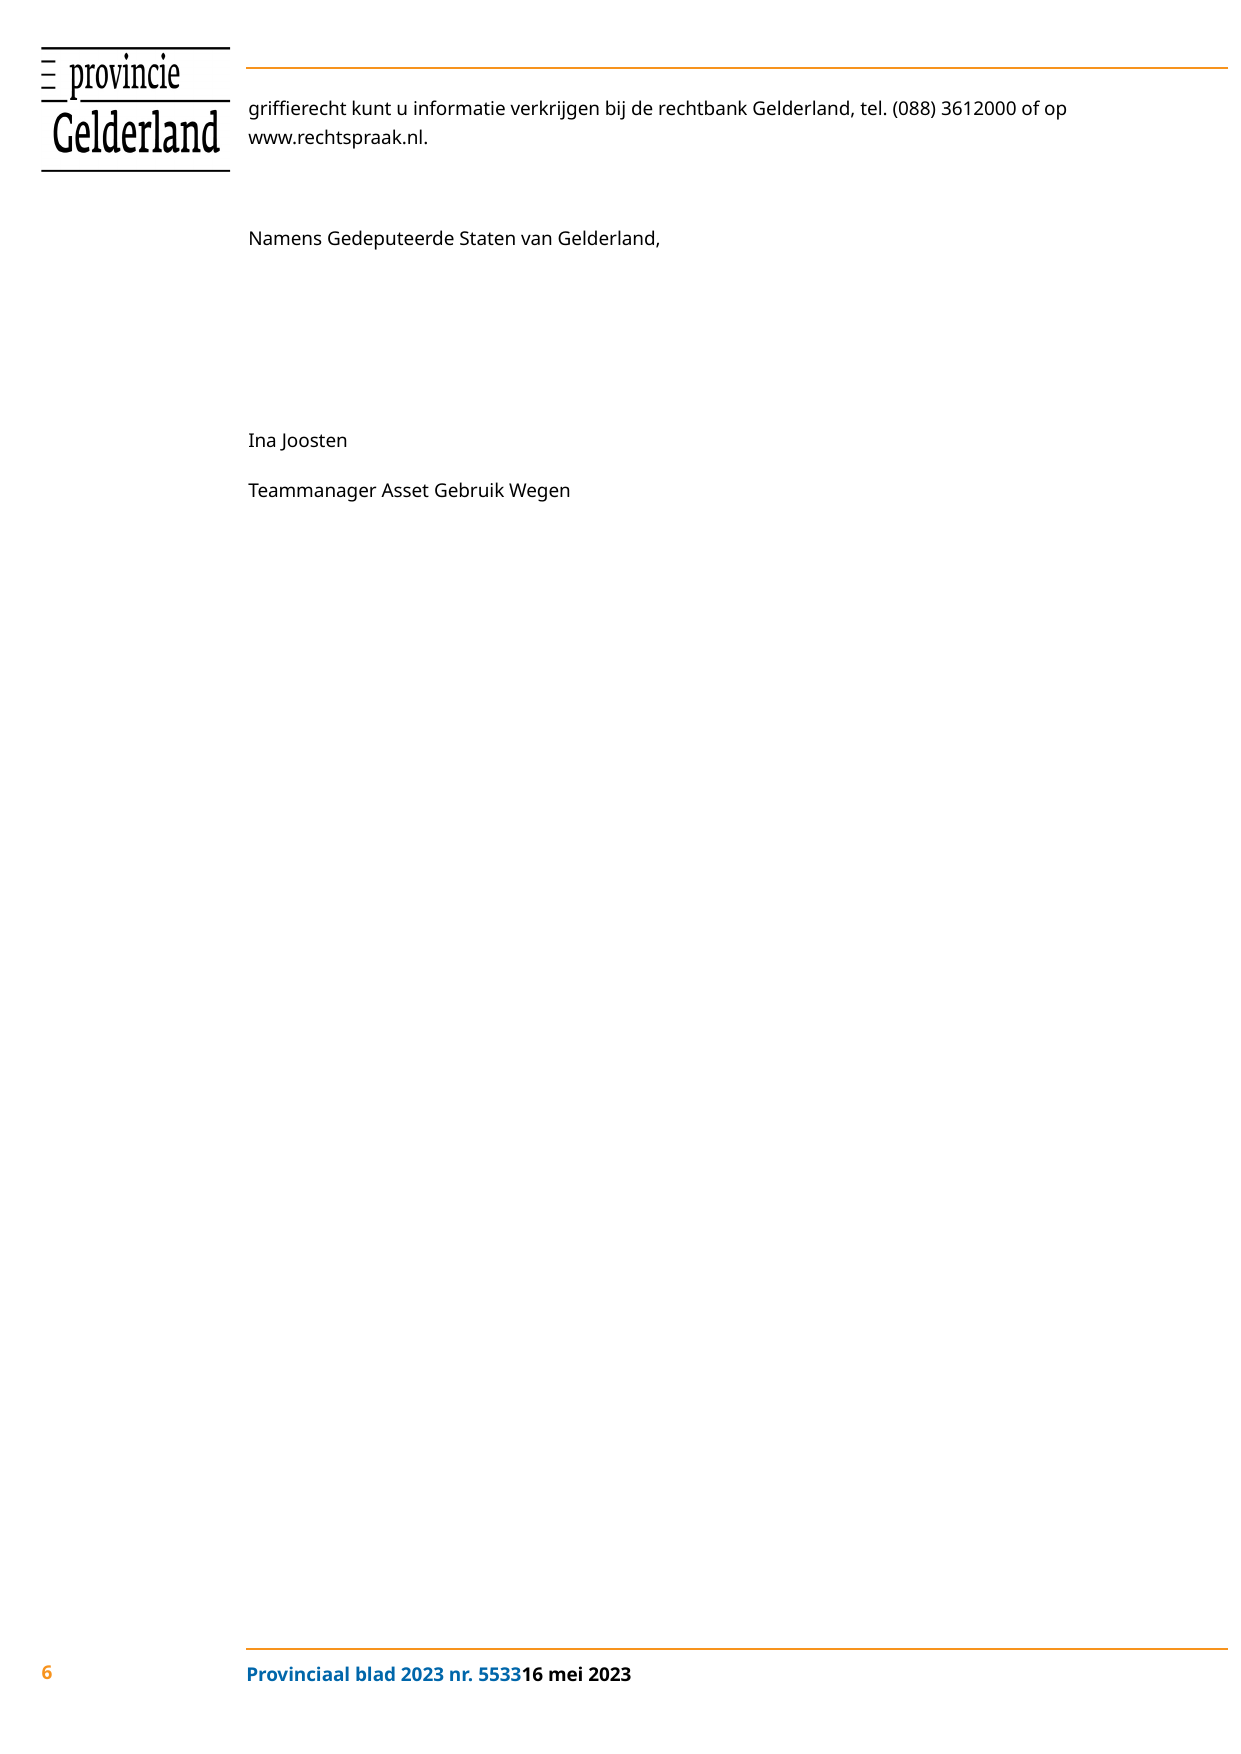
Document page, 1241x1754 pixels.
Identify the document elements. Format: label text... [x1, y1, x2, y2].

picture [41, 47, 231, 172]
text Ina Joosten [248, 427, 1152, 453]
text Teammanager Asset Gebruik Wegen [248, 477, 1152, 503]
text griffierecht kunt u informatie verkrijgen bij de rechtbank Gelderland, tel. (088) 3612000 of op www.rechtspraak.nl. [248, 95, 1152, 150]
text Namens Gedeputeerde Staten van Gelderland, [248, 225, 1152, 251]
